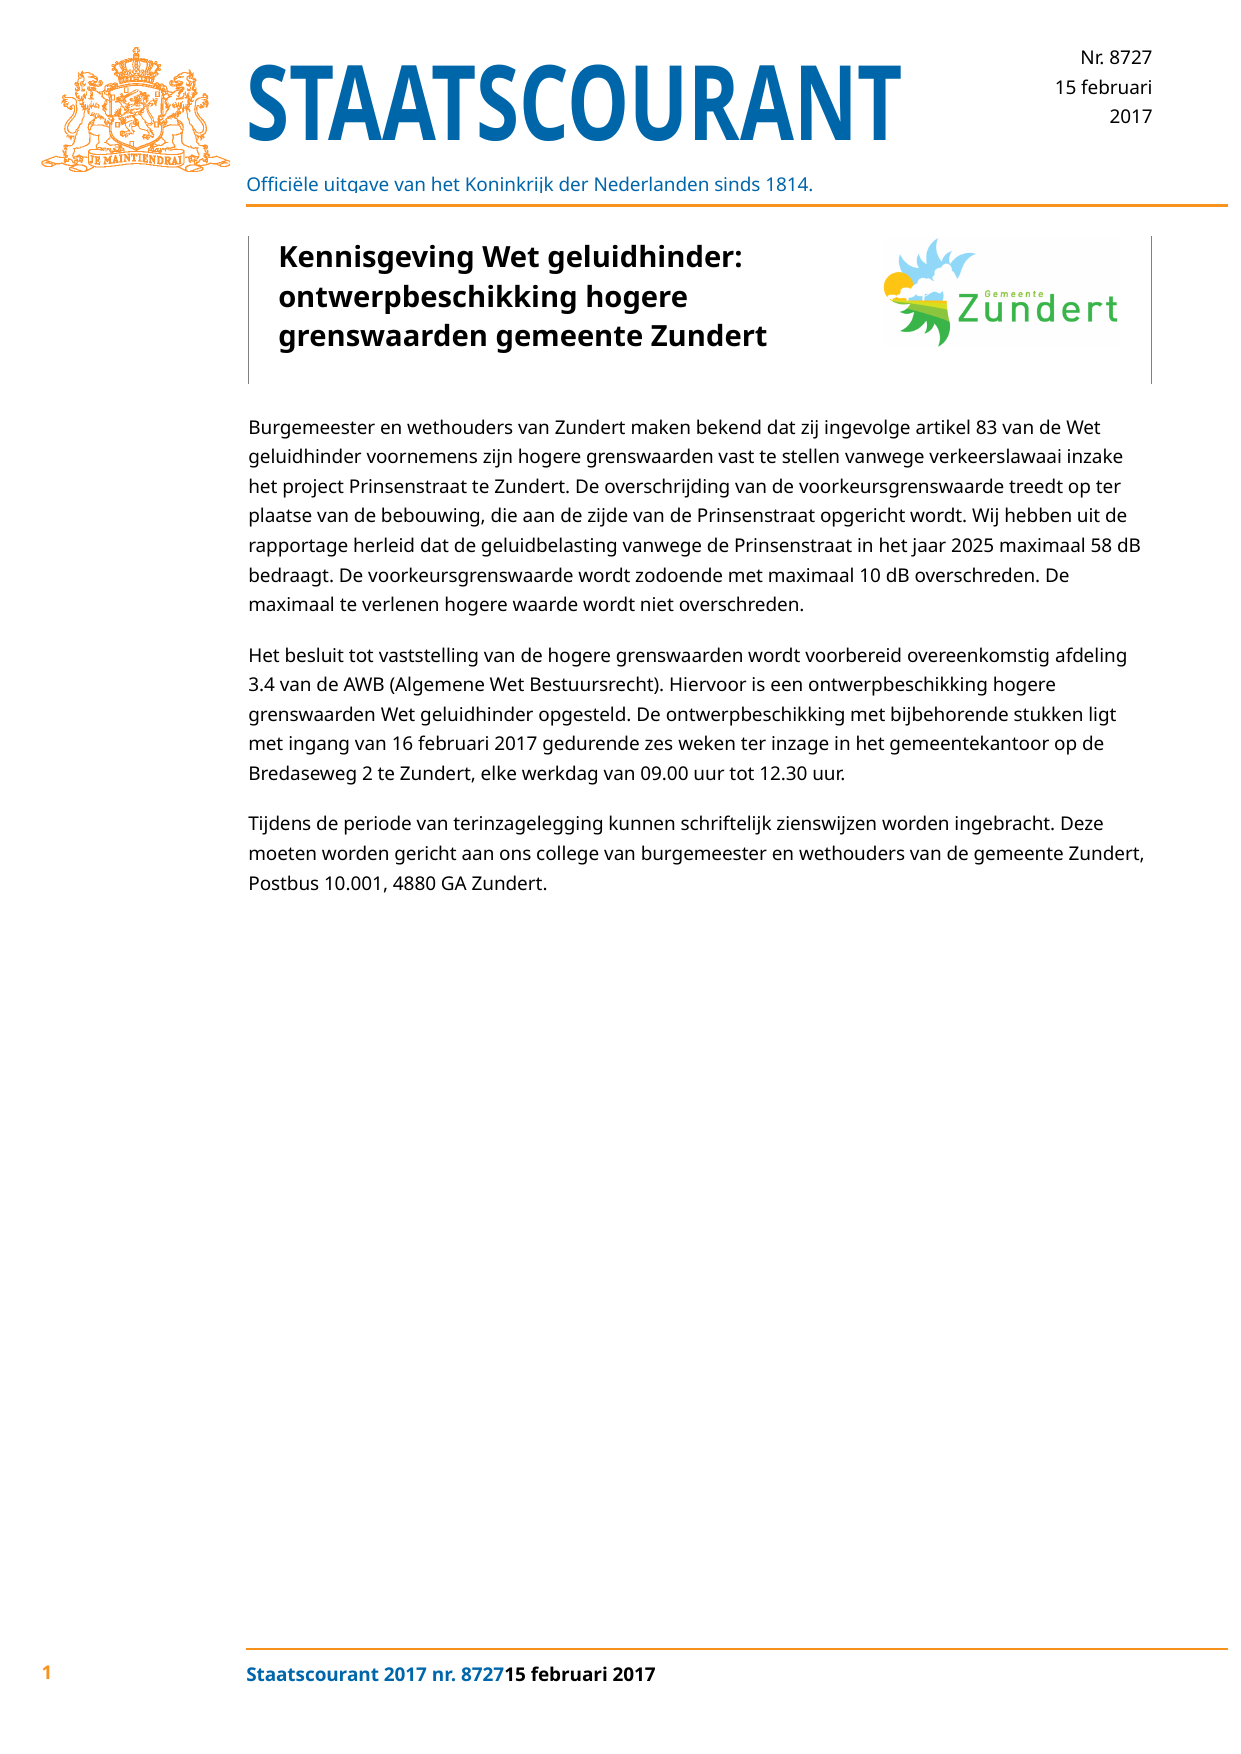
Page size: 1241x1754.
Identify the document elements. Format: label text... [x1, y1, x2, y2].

text Burgemeester en wethouders van Zundert maken bekend dat zij ingevolge artikel 83 van de Wet geluidhinder voornemens zijn hogere grenswaarden vast te stellen vanwege verkeerslawaai inzake het project Prinsenstraat te Zundert. De overschrijding van de voorkeursgrenswaarde treedt op ter plaatse van de bebouwing, die aan de zijde van de Prinsenstraat opgericht wordt. Wij hebben uit de rapportage herleid dat de geluidbelasting vanwege de Prinsenstraat in het jaar 2025 maximaal 58 dB bedraagt. De voorkeursgrenswaarde wordt zodoende met maximaal 10 dB overschreden. De maximaal te verlenen hogere waarde wordt niet overschreden. [248, 414, 1152, 617]
text Het besluit tot vaststelling van de hogere grenswaarden wordt voorbereid overeenkomstig afdeling 3.4 van de AWB (Algemene Wet Bestuursrecht). Hiervoor is een ontwerpbeschikking hogere grenswaarden Wet geluidhinder opgesteld. De ontwerpbeschikking met bijbehorende stukken ligt met ingang van 16 februari 2017 gedurende zes weken ter inzage in het gemeentekantoor op de Bredaseweg 2 te Zundert, elke werkdag van 09.00 uur tot 12.30 uur. [248, 642, 1152, 786]
table_header [850, 236, 1151, 384]
text Tijdens de periode van terinzagelegging kunnen schriftelijk zienswijzen worden ingebracht. Deze moeten worden gericht aan ons college van burgemeester en wethouders van de gemeente Zundert, Postbus 10.001, 4880 GA Zundert. [248, 811, 1152, 896]
table_header Kennisgeving Wet geluidhinder: ontwerpbeschikking hogere grenswaarden gemeente Zundert [249, 236, 850, 384]
picture [41, 47, 231, 172]
picture [882, 236, 1119, 348]
